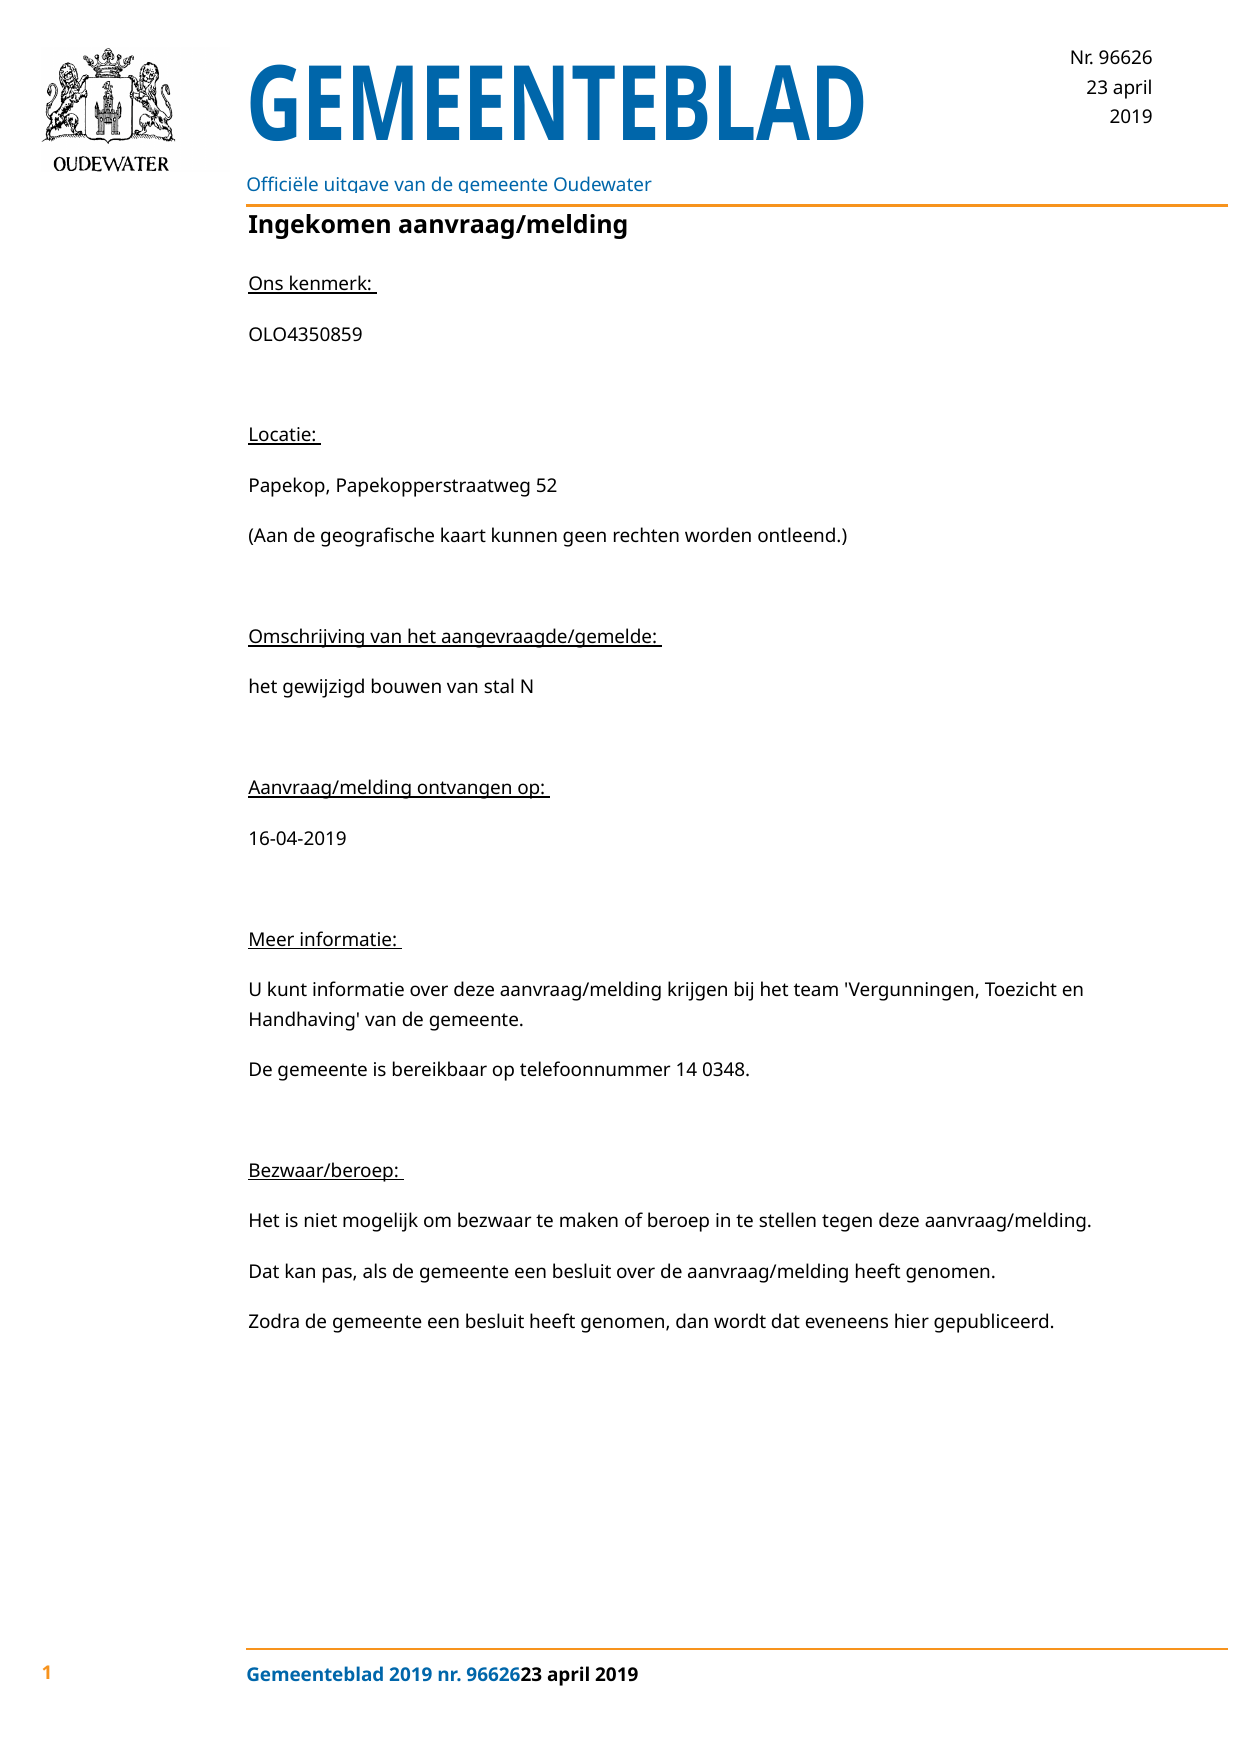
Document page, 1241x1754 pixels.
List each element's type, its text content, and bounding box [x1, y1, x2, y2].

picture [41, 47, 231, 172]
text het gewijzigd bouwen van stal N [248, 674, 1152, 699]
text Dat kan pas, als de gemeente een besluit over de aanvraag/melding heeft genomen. [248, 1258, 1152, 1283]
text OLO4350859 [248, 321, 1152, 346]
text Ingekomen aanvraag/melding [248, 207, 1152, 241]
text Bezwaar/beroep: [248, 1157, 1152, 1183]
text Aanvraag/melding ontvangen op: [248, 774, 1152, 800]
text Ons kenmerk: [248, 270, 1152, 296]
text Locatie: [248, 422, 1152, 447]
text Het is niet mogelijk om bezwaar te maken of beroep in te stellen tegen deze aanvraag/melding. [248, 1207, 1152, 1233]
text (Aan de geografische kaart kunnen geen rechten worden ontleend.) [248, 522, 1152, 548]
text Omschrijving van het aangevraagde/gemelde: [248, 623, 1152, 649]
text Zodra de gemeente een besluit heeft genomen, dan wordt dat eveneens hier gepubliceerd. [248, 1308, 1152, 1334]
text U kunt informatie over deze aanvraag/melding krijgen bij het team 'Vergunningen, Toezicht en Handhaving' van de gemeente. [248, 976, 1152, 1031]
text Meer informatie: [248, 926, 1152, 951]
text 16-04-2019 [248, 825, 1152, 851]
text Papekop, Papekopperstraatweg 52 [248, 472, 1152, 498]
text De gemeente is bereikbaar op telefoonnummer 14 0348. [248, 1056, 1152, 1082]
